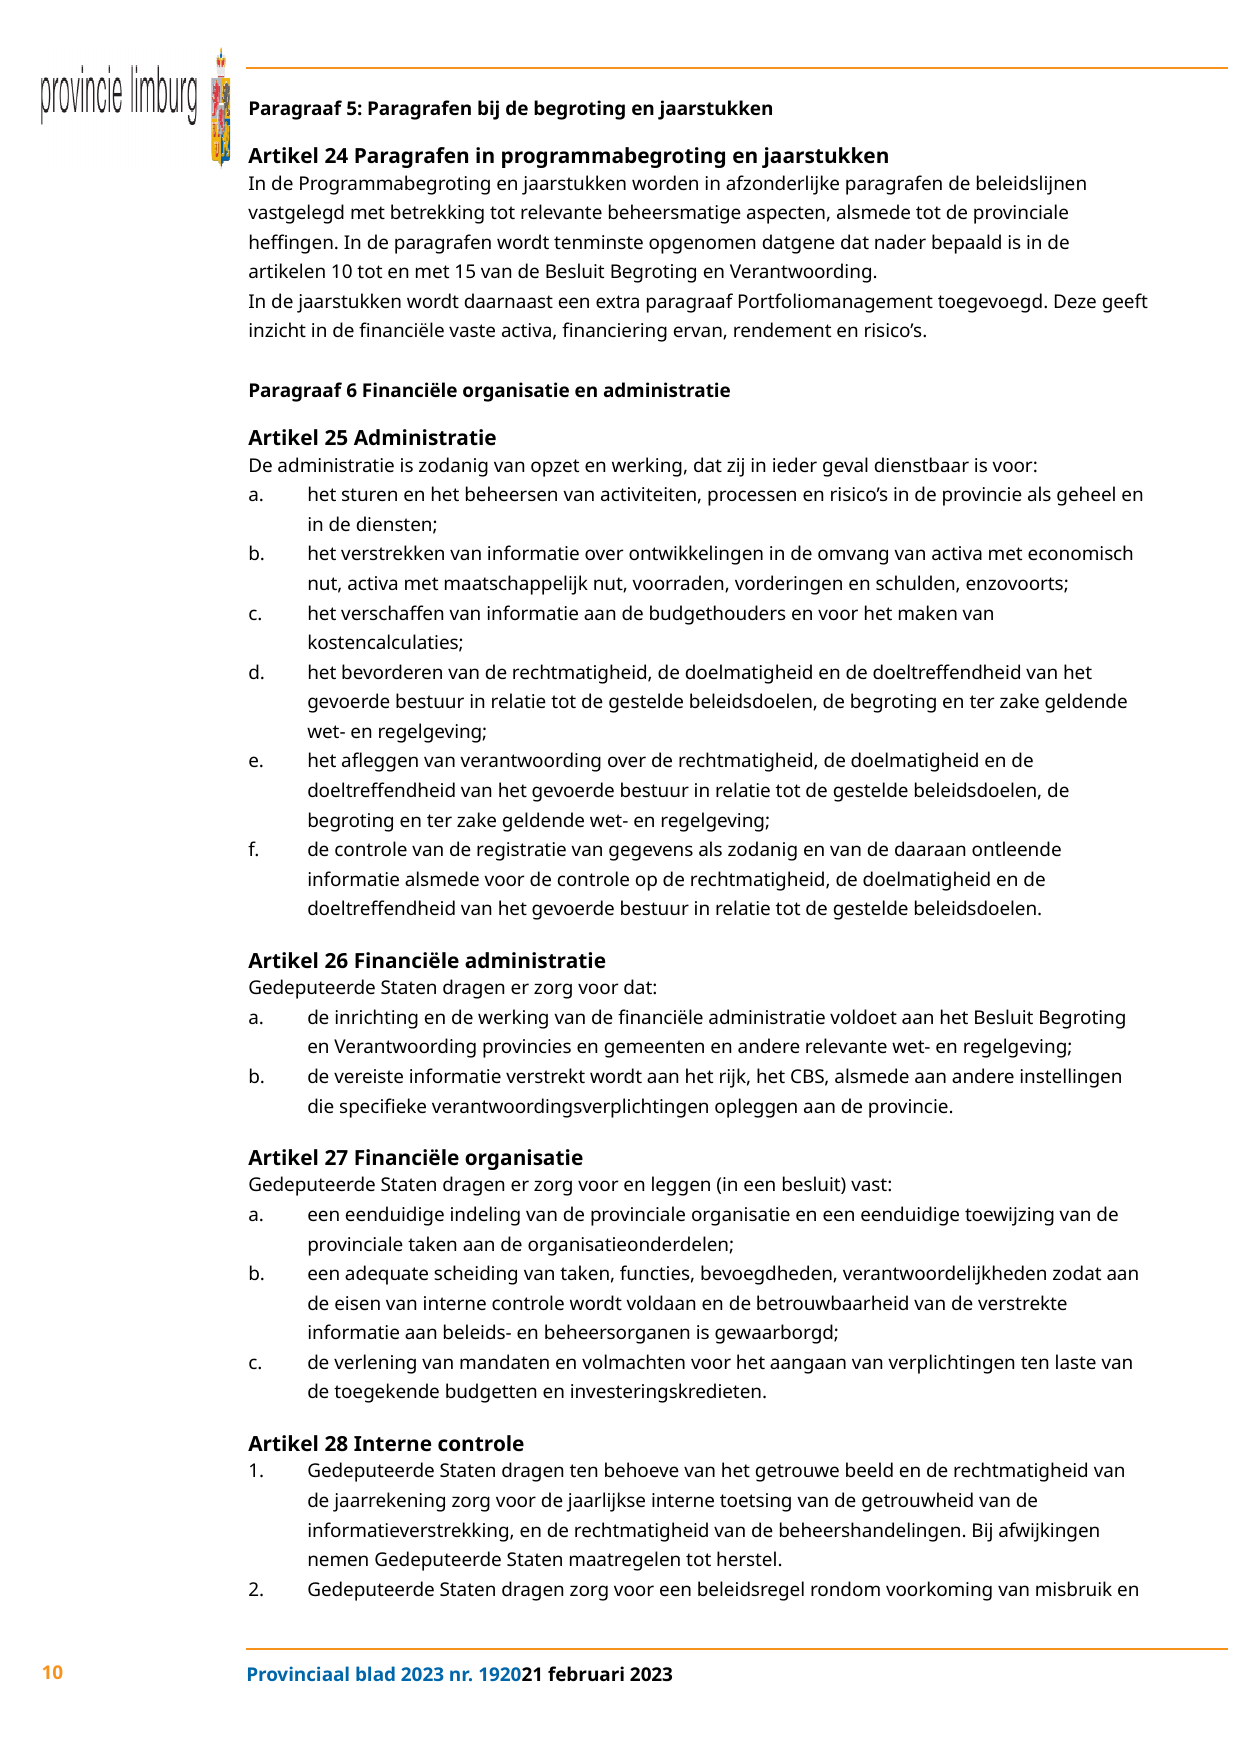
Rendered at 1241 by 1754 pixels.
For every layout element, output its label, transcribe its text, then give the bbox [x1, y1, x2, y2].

list Gedeputeerde Staten dragen zorg voor een beleidsregel rondom voorkoming van misbruik en [248, 1576, 1152, 1602]
list de vereiste informatie verstrekt wordt aan het rijk, het CBS, alsmede aan andere instellingen die specifieke verantwoordingsverplichtingen opleggen aan de provincie. [248, 1063, 1152, 1118]
list een adequate scheiding van taken, functies, bevoegdheden, verantwoordelijkheden zodat aan de eisen van interne controle wordt voldaan en de betrouwbaarheid van de verstrekte informatie aan beleids- en beheersorganen is gewaarborgd; [248, 1260, 1152, 1345]
list de inrichting en de werking van de financiële administratie voldoet aan het Besluit Begroting en Verantwoording provincies en gemeenten en andere relevante wet- en regelgeving; [248, 1004, 1152, 1059]
list de controle van de registratie van gegevens als zodanig en van de daaraan ontleende informatie alsmede voor de controle op de rechtmatigheid, de doelmatigheid en de doeltreffendheid van het gevoerde bestuur in relatie tot de gestelde beleidsdoelen. [248, 836, 1152, 921]
text Artikel 27 Financiële organisatie [248, 1143, 1152, 1172]
text In de Programmabegroting en jaarstukken worden in afzonderlijke paragrafen de beleidslijnen vastgelegd met betrekking tot relevante beheersmatige aspecten, alsmede tot de provinciale heffingen. In de paragrafen wordt tenminste opgenomen datgene dat nader bepaald is in de artikelen 10 tot en met 15 van de Besluit Begroting en Verantwoording. [248, 170, 1152, 284]
text Artikel 25 Administratie [248, 423, 1152, 452]
text Artikel 28 Interne controle [248, 1429, 1152, 1458]
list het bevorderen van de rechtmatigheid, de doelmatigheid en de doeltreffendheid van het gevoerde bestuur in relatie tot de gestelde beleidsdoelen, de begroting en ter zake geldende wet- en regelgeving; [248, 659, 1152, 744]
text Paragraaf 5: Paragrafen bij de begroting en jaarstukken [248, 95, 1152, 121]
text Paragraaf 6 Financiële organisatie en administratie [248, 377, 1152, 403]
list het afleggen van verantwoording over de rechtmatigheid, de doelmatigheid en de doeltreffendheid van het gevoerde bestuur in relatie tot de gestelde beleidsdoelen, de begroting en ter zake geldende wet- en regelgeving; [248, 748, 1152, 833]
list Gedeputeerde Staten dragen ten behoeve van het getrouwe beeld en de rechtmatigheid van de jaarrekening zorg voor de jaarlijkse interne toetsing van de getrouwheid van de informatieverstrekking, en de rechtmatigheid van de beheershandelingen. Bij afwijkingen nemen Gedeputeerde Staten maatregelen tot herstel. [248, 1458, 1152, 1572]
list het verschaffen van informatie aan de budgethouders en voor het maken van kostencalculaties; [248, 600, 1152, 655]
list een eenduidige indeling van de provinciale organisatie en een eenduidige toewijzing van de provinciale taken aan de organisatieonderdelen; [248, 1201, 1152, 1257]
text Gedeputeerde Staten dragen er zorg voor dat: [248, 974, 1152, 1000]
list het verstrekken van informatie over ontwikkelingen in de omvang van activa met economisch nut, activa met maatschappelijk nut, voorraden, vorderingen en schulden, enzovoorts; [248, 541, 1152, 596]
picture [41, 47, 231, 172]
text Artikel 24 Paragrafen in programmabegroting en jaarstukken [248, 141, 1152, 170]
text In de jaarstukken wordt daarnaast een extra paragraaf Portfoliomanagement toegevoegd. Deze geeft inzicht in de financiële vaste activa, financiering ervan, rendement en risico’s. [248, 288, 1152, 343]
text Artikel 26 Financiële administratie [248, 946, 1152, 974]
list het sturen en het beheersen van activiteiten, processen en risico’s in de provincie als geheel en in de diensten; [248, 481, 1152, 537]
text De administratie is zodanig van opzet en werking, dat zij in ieder geval dienstbaar is voor: [248, 452, 1152, 478]
text Gedeputeerde Staten dragen er zorg voor en leggen (in een besluit) vast: [248, 1172, 1152, 1197]
list de verlening van mandaten en volmachten voor het aangaan van verplichtingen ten laste van de toegekende budgetten en investeringskredieten. [248, 1349, 1152, 1404]
